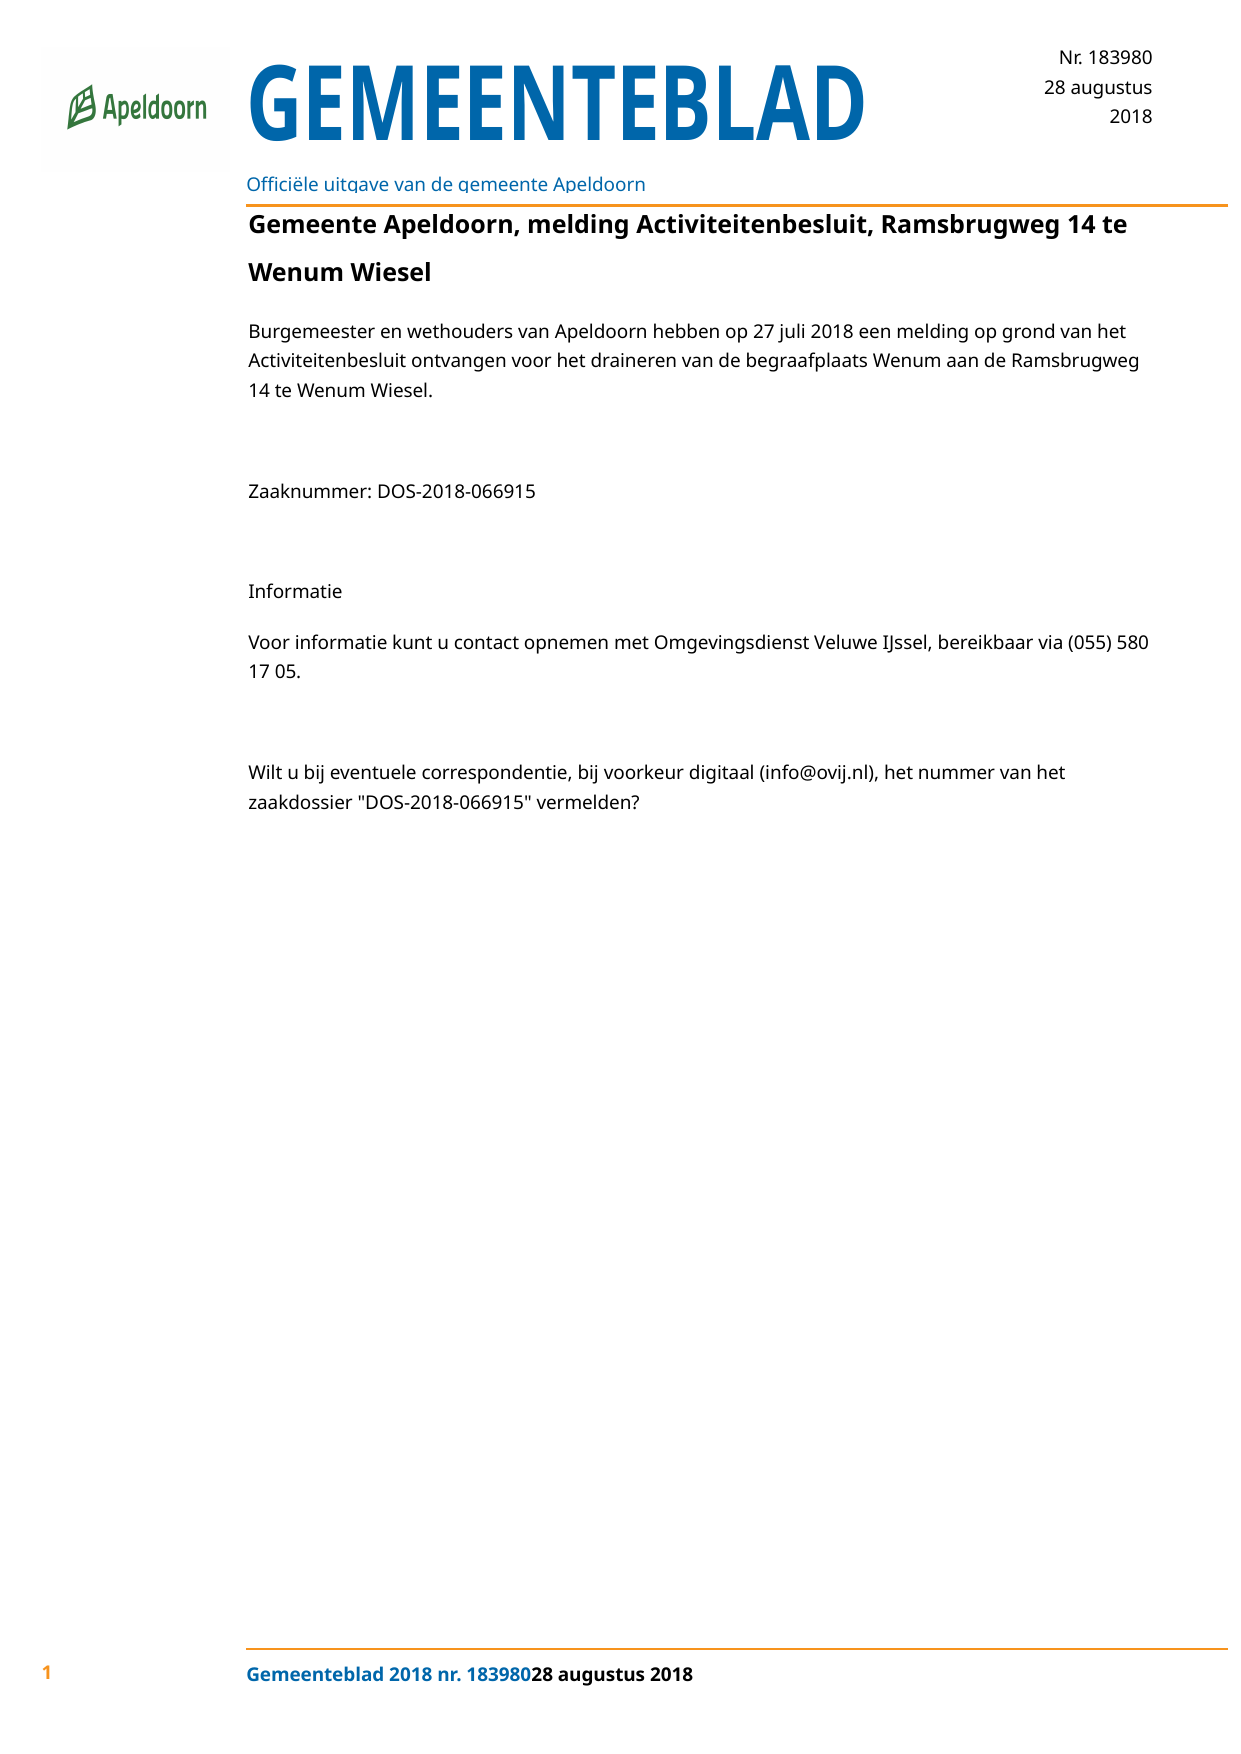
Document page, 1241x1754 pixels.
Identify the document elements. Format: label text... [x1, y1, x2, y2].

text Informatie [248, 579, 1152, 604]
text Zaaknummer: DOS-2018-066915 [248, 478, 1152, 504]
text Wilt u bij eventuele correspondentie, bij voorkeur digitaal (info@ovij.nl), het nummer van het zaakdossier "DOS-2018-066915" vermelden? [248, 759, 1152, 815]
picture [41, 47, 231, 172]
text Burgemeester en wethouders van Apeldoorn hebben op 27 juli 2018 een melding op grond van het Activiteitenbesluit ontvangen voor het draineren van de begraafplaats Wenum aan de Ramsbrugweg 14 te Wenum Wiesel. [248, 318, 1152, 403]
text Voor informatie kunt u contact opnemen met Omgevingsdienst Veluwe IJssel, bereikbaar via (055) 580 17 05. [248, 629, 1152, 684]
text Gemeente Apeldoorn, melding Activiteitenbesluit, Ramsbrugweg 14 te Wenum Wiesel [248, 207, 1152, 288]
